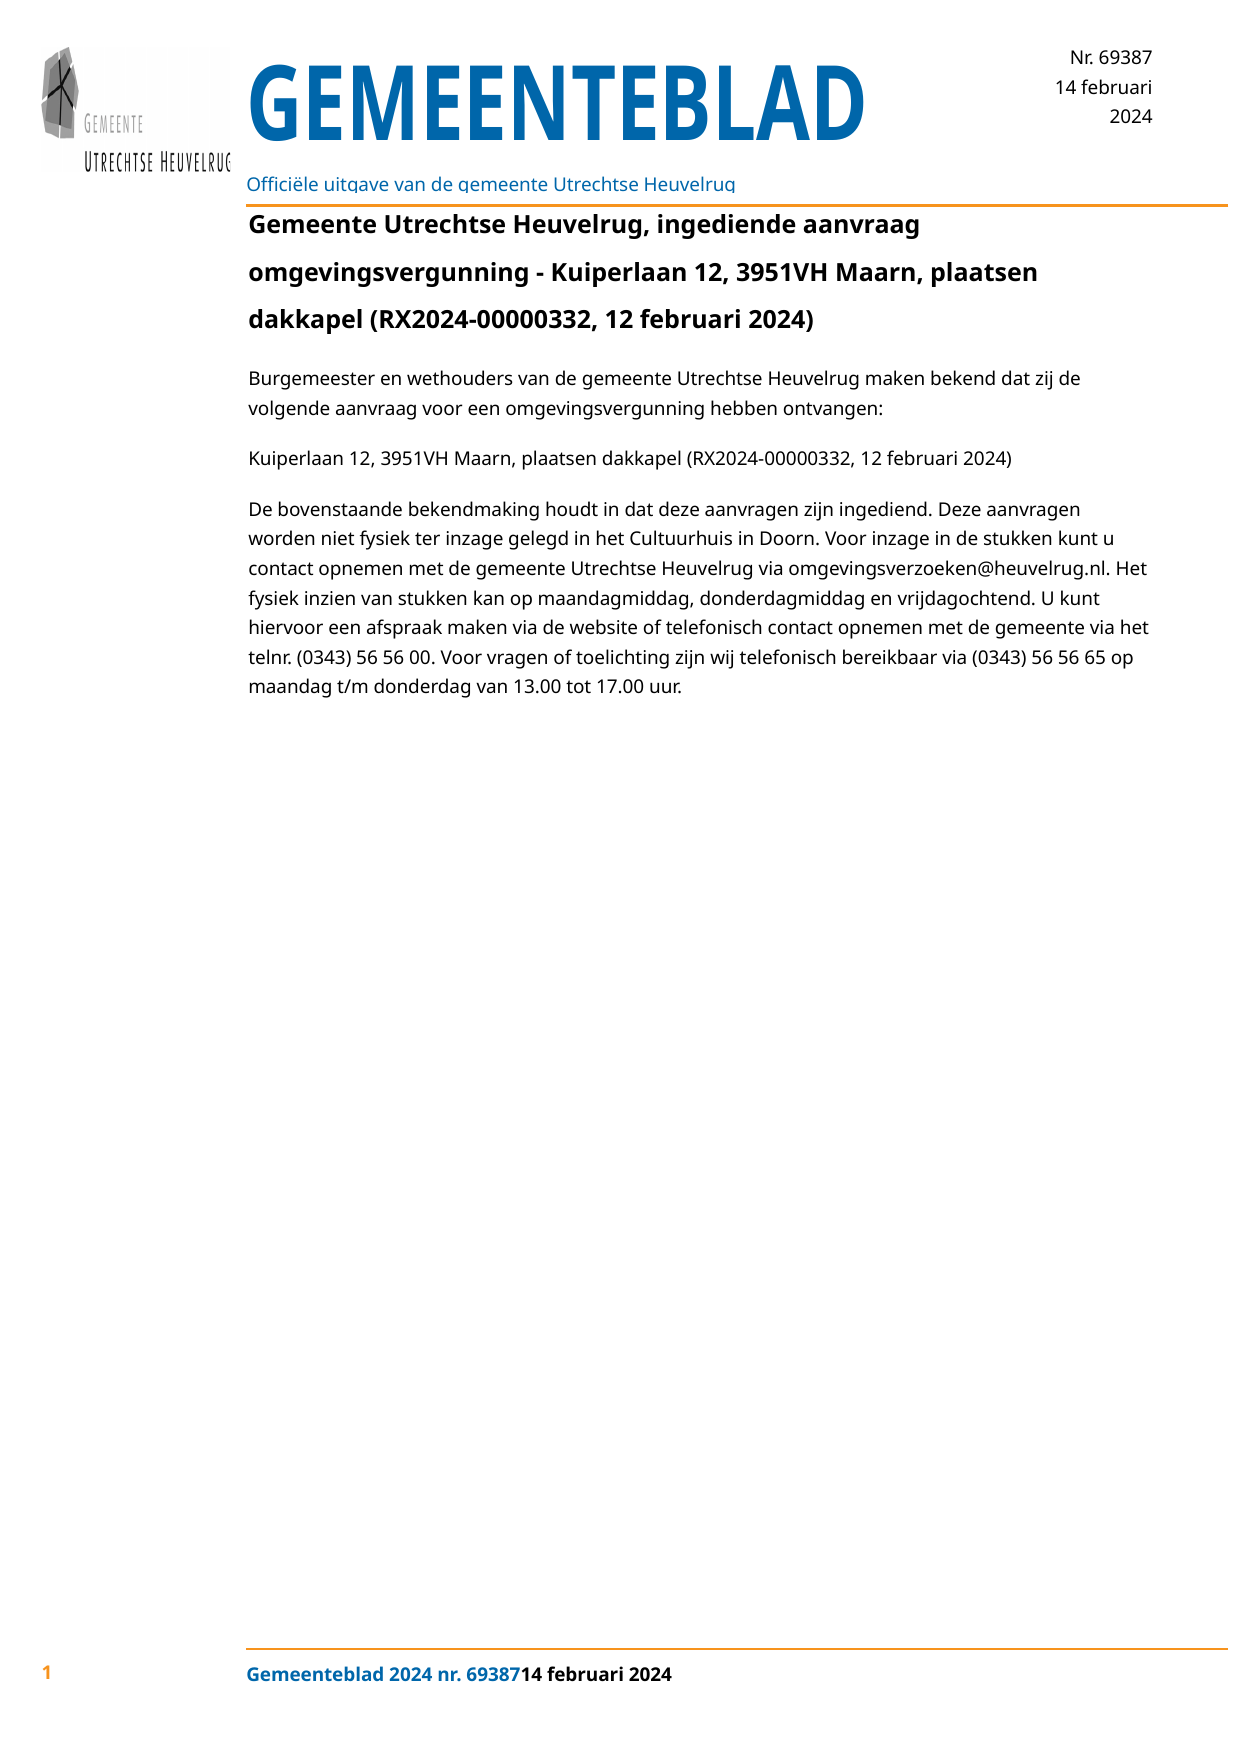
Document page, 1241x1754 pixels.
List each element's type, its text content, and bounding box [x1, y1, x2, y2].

picture [41, 47, 231, 172]
text Burgemeester en wethouders van de gemeente Utrechtse Heuvelrug maken bekend dat zij de volgende aanvraag voor een omgevingsvergunning hebben ontvangen: [248, 366, 1152, 421]
text Kuiperlaan 12, 3951VH Maarn, plaatsen dakkapel (RX2024-00000332, 12 februari 2024) [248, 446, 1152, 471]
text Gemeente Utrechtse Heuvelrug, ingediende aanvraag omgevingsvergunning - Kuiperlaan 12, 3951VH Maarn, plaatsen dakkapel (RX2024-00000332, 12 februari 2024) [248, 207, 1152, 336]
text De bovenstaande bekendmaking houdt in dat deze aanvragen zijn ingediend. Deze aanvragen worden niet fysiek ter inzage gelegd in het Cultuurhuis in Doorn. Voor inzage in de stukken kunt u contact opnemen met de gemeente Utrechtse Heuvelrug via omgevingsverzoeken@heuvelrug.nl. Het fysiek inzien van stukken kan op maandagmiddag, donderdagmiddag en vrijdagochtend. U kunt hiervoor een afspraak maken via de website of telefonisch contact opnemen met de gemeente via het telnr. (0343) 56 56 00. Voor vragen of toelichting zijn wij telefonisch bereikbaar via (0343) 56 56 65 op maandag t/m donderdag van 13.00 tot 17.00 uur. [248, 496, 1152, 699]
